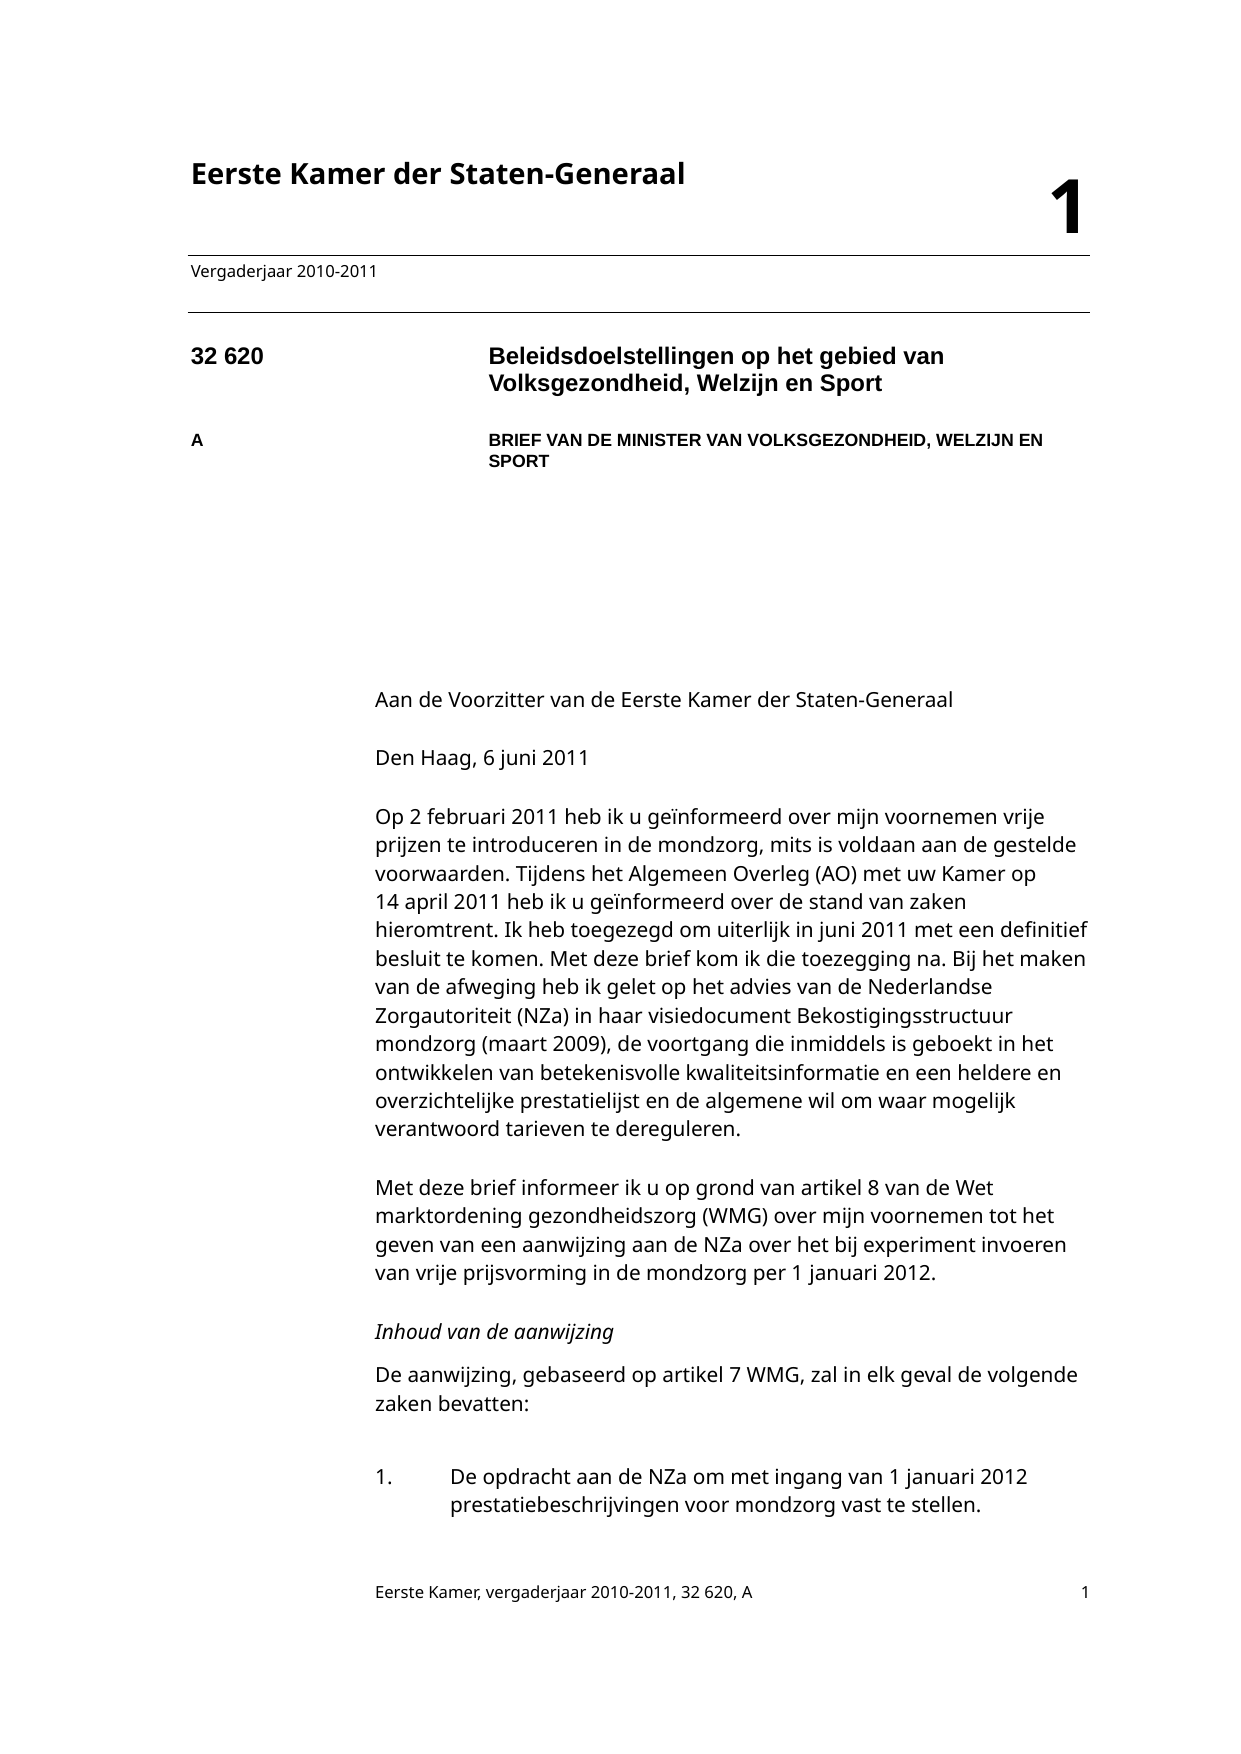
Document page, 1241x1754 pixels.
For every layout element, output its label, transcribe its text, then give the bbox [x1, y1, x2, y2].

text Den Haag, 6 juni 2011 [375, 743, 1090, 772]
text Aan de Voorzitter van de Eerste Kamer der Staten-Generaal [375, 685, 1090, 713]
table_cell BRIEF VAN DE MINISTER VAN VOLKSGEZONDHEID, WELZIJN EN SPORT [485, 427, 1090, 566]
table_cell [485, 256, 1090, 312]
text Op 2 februari 2011 heb ik u geïnformeerd over mijn voornemen vrije prijzen te introduceren in de mondzorg, mits is voldaan aan de gestelde voorwaarden. Tijdens het Algemeen Overleg (AO) met uw Kamer op 14 april 2011 heb ik u geïnformeerd over de stand van zaken hieromtrent. Ik heb toegezegd om uiterlijk in juni 2011 met een definitief besluit te komen. Met deze brief kom ik die toezegging na. Bij het maken van de afweging heb ik gelet op het advies van de Nederlandse Zorgautoriteit (NZa) in haar visiedocument Bekostigingsstructuur mondzorg (maart 2009), de voortgang die inmiddels is geboekt in het ontwikkelen van betekenisvolle kwaliteitsinformatie en een heldere en overzichtelijke prestatielijst en de algemene wil om waar mogelijk verantwoord tarieven te dereguleren. [375, 802, 1090, 1143]
table_cell 32 620 [188, 339, 485, 427]
text Inhoud van de aanwijzing [375, 1317, 1090, 1345]
list De opdracht aan de NZa om met ingang van 1 januari 2012 prestatiebeschrijvingen voor mondzorg vast te stellen. [375, 1462, 1090, 1519]
table_cell Beleidsdoelstellingen op het gebied van Volksgezondheid, Welzijn en Sport [485, 339, 1090, 427]
table_cell [188, 313, 485, 339]
table_cell Vergaderjaar 2010-2011 [188, 256, 485, 312]
table_header 1 [910, 150, 1090, 255]
table_header Eerste Kamer der Staten-Generaal [188, 150, 909, 255]
table_cell [485, 313, 1090, 339]
table_cell A [188, 427, 485, 566]
text Met deze brief informeer ik u op grond van artikel 8 van de Wet marktordening gezondheidszorg (WMG) over mijn voornemen tot het geven van een aanwijzing aan de NZa over het bij experiment invoeren van vrije prijsvorming in de mondzorg per 1 januari 2012. [375, 1173, 1090, 1287]
text De aanwijzing, gebaseerd op artikel 7 WMG, zal in elk geval de volgende zaken bevatten: [375, 1360, 1090, 1417]
